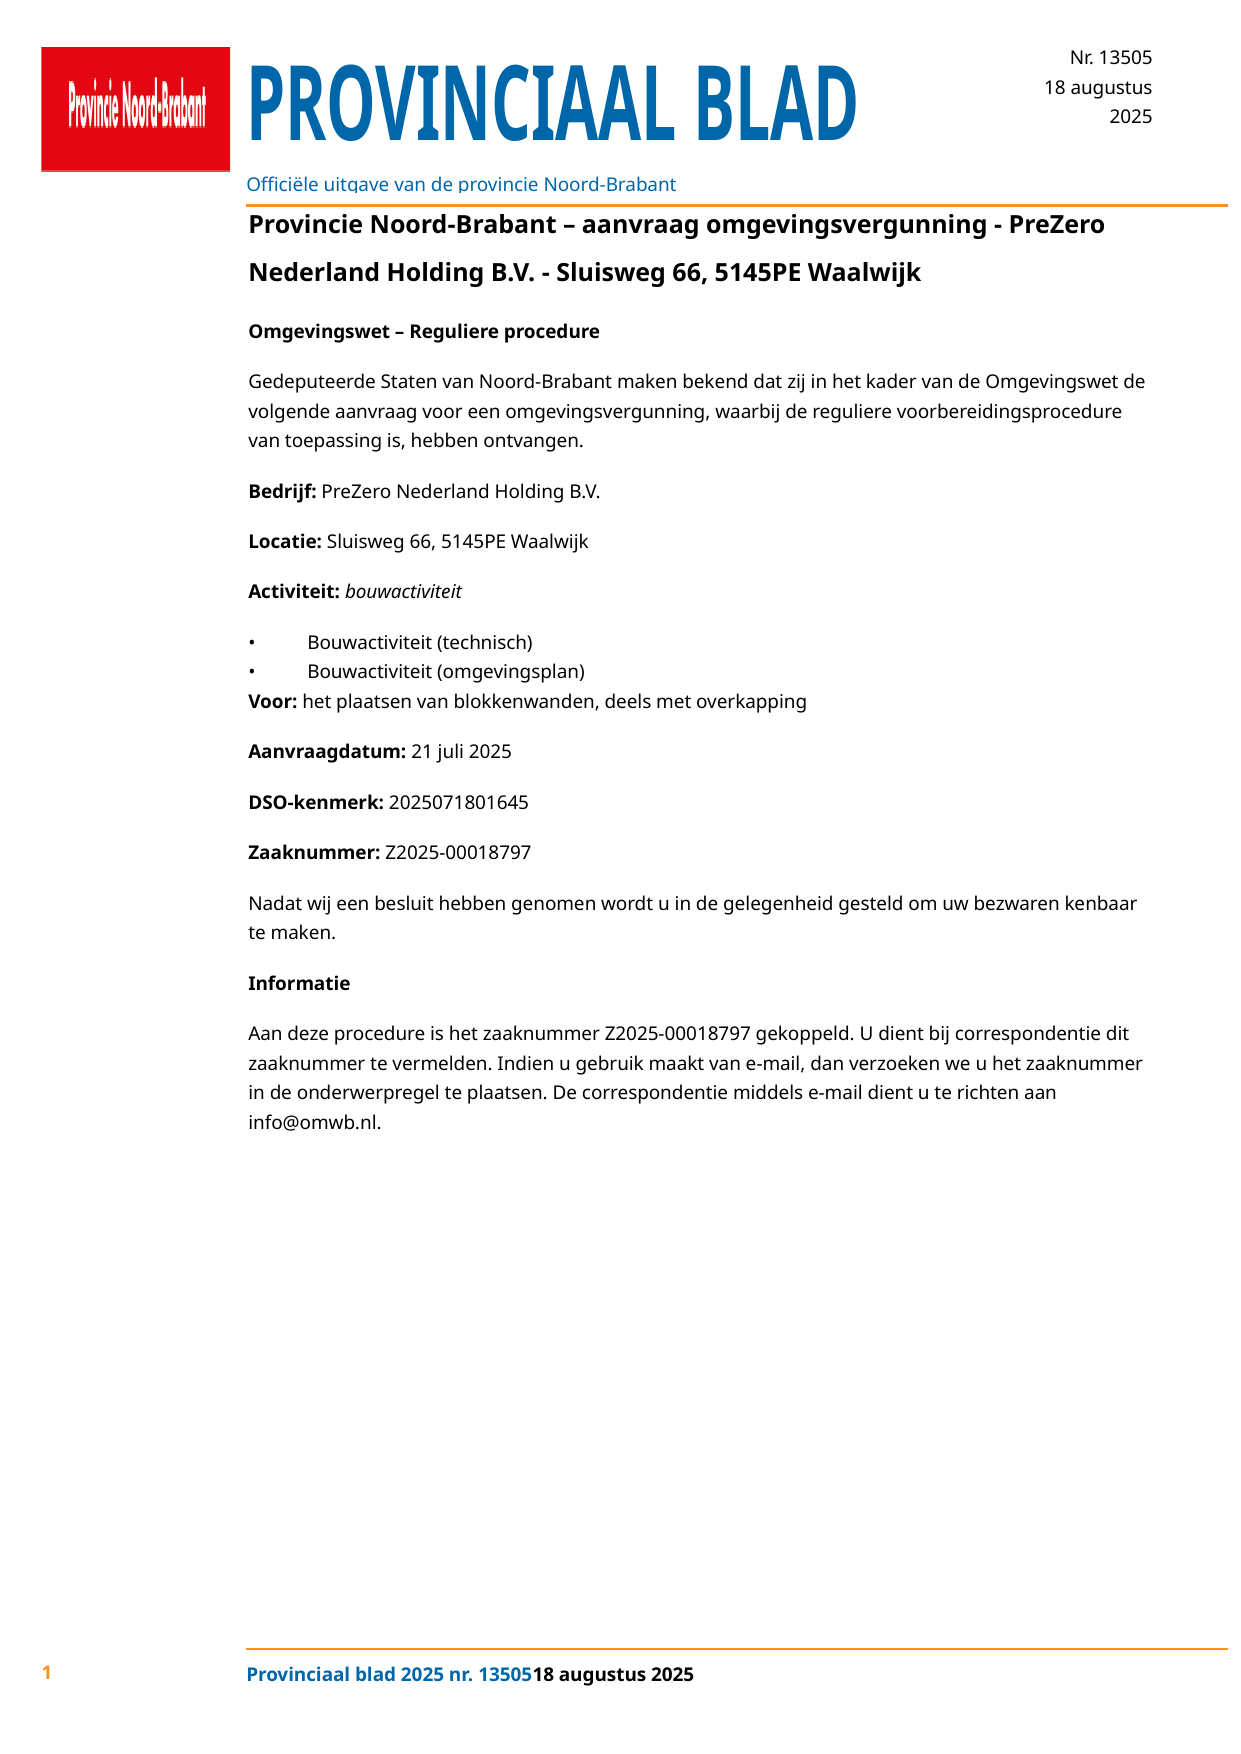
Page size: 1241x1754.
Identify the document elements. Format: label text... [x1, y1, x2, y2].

text Omgevingswet – Reguliere procedure [248, 318, 1152, 344]
text Informatie [248, 970, 1152, 996]
text Locatie: Sluisweg 66, 5145PE Waalwijk [248, 528, 1152, 554]
text Zaaknummer: Z2025-00018797 [248, 839, 1152, 865]
text Voor: het plaatsen van blokkenwanden, deels met overkapping [248, 688, 1152, 714]
text Aanvraagdatum: 21 juli 2025 [248, 739, 1152, 764]
text Gedeputeerde Staten van Noord-Brabant maken bekend dat zij in het kader van de Omgevingswet de volgende aanvraag voor een omgevingsvergunning, waarbij de reguliere voorbereidingsprocedure van toepassing is, hebben ontvangen. [248, 368, 1152, 453]
text Provincie Noord-Brabant – aanvraag omgevingsvergunning - PreZero Nederland Holding B.V. - Sluisweg 66, 5145PE Waalwijk [248, 207, 1152, 288]
picture [41, 47, 231, 172]
text DSO-kenmerk: 2025071801645 [248, 789, 1152, 815]
text Aan deze procedure is het zaaknummer Z2025-00018797 gekoppeld. U dient bij correspondentie dit zaaknummer te vermelden. Indien u gebruik maakt van e-mail, dan verzoeken we u het zaaknummer in de onderwerpregel te plaatsen. De correspondentie middels e-mail dient u te richten aan info@omwb.nl. [248, 1020, 1152, 1135]
text Bedrijf: PreZero Nederland Holding B.V. [248, 478, 1152, 504]
text Activiteit: bouwactiviteit [248, 579, 1152, 604]
list Bouwactiviteit (technisch) [248, 629, 1152, 655]
text Nadat wij een besluit hebben genomen wordt u in de gelegenheid gesteld om uw bezwaren kenbaar te maken. [248, 890, 1152, 945]
list Bouwactiviteit (omgevingsplan) [248, 659, 1152, 684]
